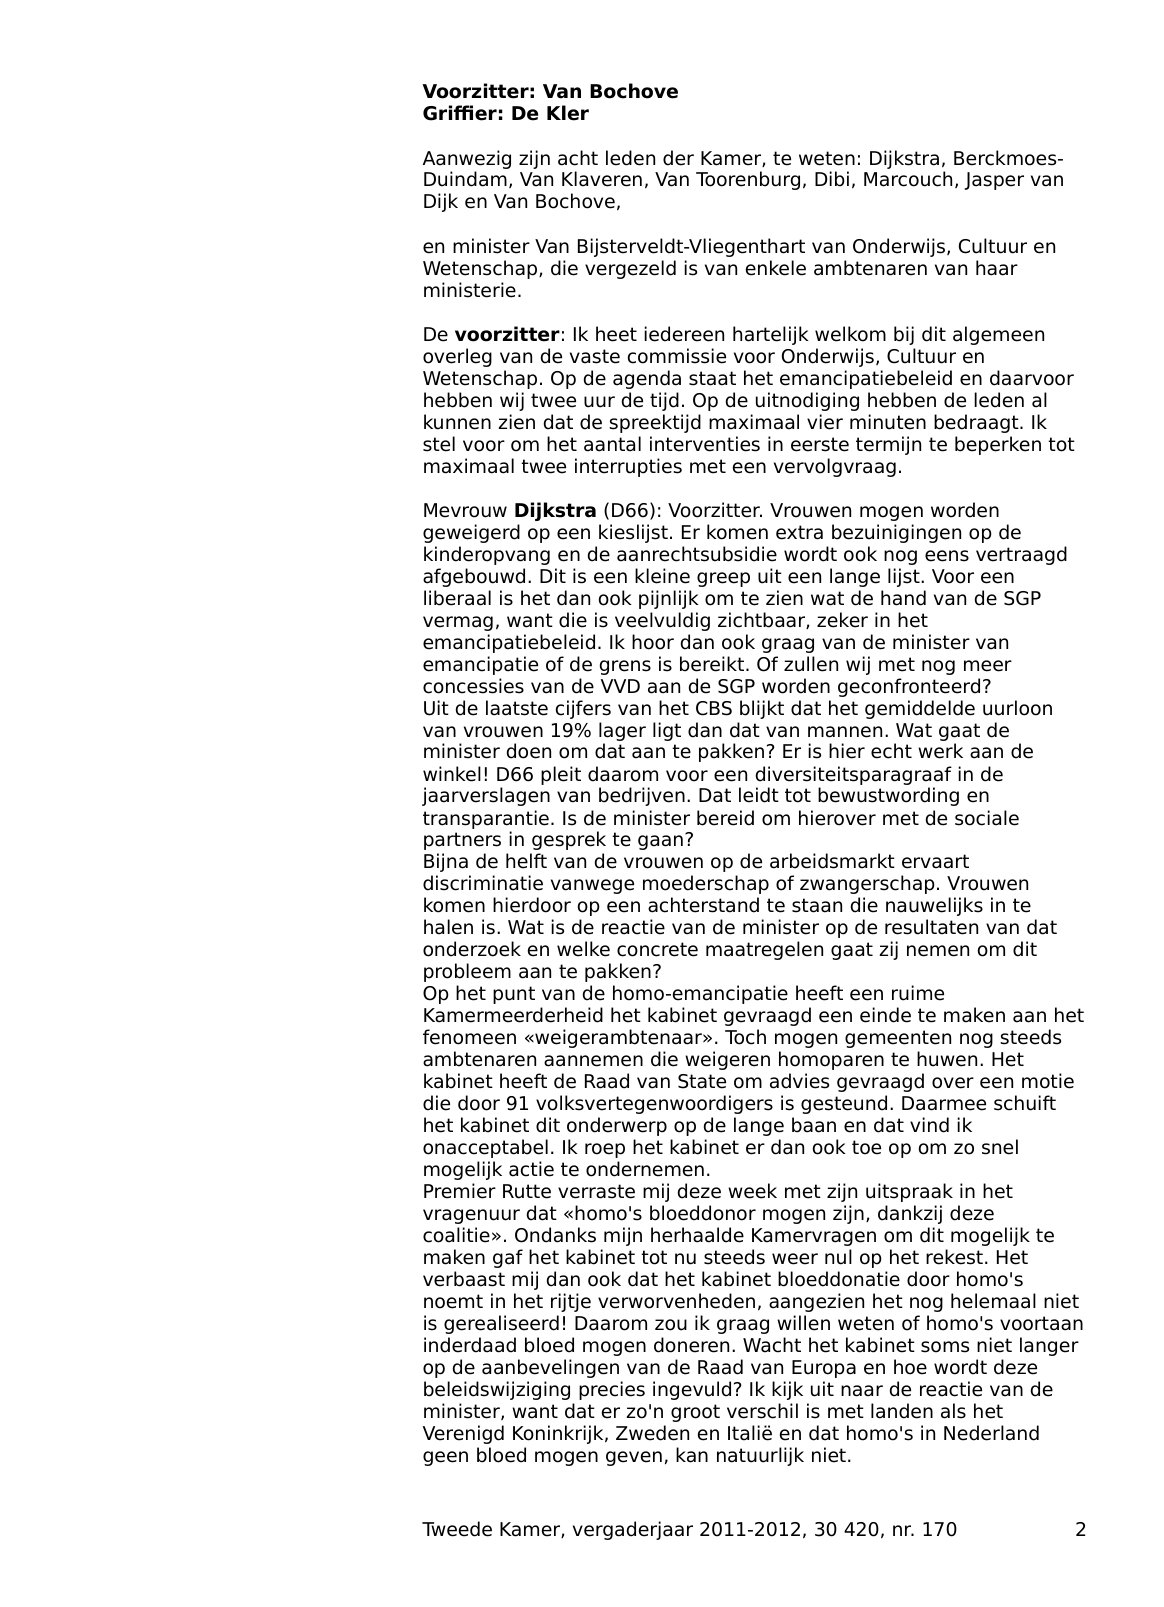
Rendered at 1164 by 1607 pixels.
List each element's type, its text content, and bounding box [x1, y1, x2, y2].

text Bijna de helft van de vrouwen op de arbeidsmarkt ervaart discriminatie vanwege moederschap of zwangerschap. Vrouwen komen hierdoor op een achterstand te staan die nauwelijks in te halen is. Wat is de reactie van de minister op de resultaten van dat onderzoek en welke concrete maatregelen gaat zij nemen om dit probleem aan te pakken? [422, 851, 1087, 983]
text en minister Van Bijsterveldt-Vliegenthart van Onderwijs, Cultuur en Wetenschap, die vergezeld is van enkele ambtenaren van haar ministerie. [422, 236, 1087, 301]
text Premier Rutte verraste mij deze week met zijn uitspraak in het vragenuur dat «homo's bloeddonor mogen zijn, dankzij deze coalitie». Ondanks mijn herhaalde Kamervragen om dit mogelijk te maken gaf het kabinet tot nu steeds weer nul op het rekest. Het verbaast mij dan ook dat het kabinet bloeddonatie door homo's noemt in het rijtje verworvenheden, aangezien het nog helemaal niet is gerealiseerd! Daarom zou ik graag willen weten of homo's voortaan inderdaad bloed mogen doneren. Wacht het kabinet soms niet langer op de aanbevelingen van de Raad van Europa en hoe wordt deze beleidswijziging precies ingevuld? Ik kijk uit naar de reactie van de minister, want dat er zo'n groot verschil is met landen als het Verenigd Koninkrijk, Zweden en Italië en dat homo's in Nederland geen bloed mogen geven, kan natuurlijk niet. [422, 1181, 1087, 1467]
text De voorzitter: Ik heet iedereen hartelijk welkom bij dit algemeen overleg van de vaste commissie voor Onderwijs, Cultuur en Wetenschap. Op de agenda staat het emancipatiebeleid en daarvoor hebben wij twee uur de tijd. Op de uitnodiging hebben de leden al kunnen zien dat de spreektijd maximaal vier minuten bedraagt. Ik stel voor om het aantal interventies in eerste termijn te beperken tot maximaal twee interrupties met een vervolgvraag. [422, 324, 1087, 477]
text Griffier: De Kler [422, 103, 1087, 125]
text Mevrouw Dijkstra (D66): Voorzitter. Vrouwen mogen worden geweigerd op een kieslijst. Er komen extra bezuinigingen op de kinderopvang en de aanrechtsubsidie wordt ook nog eens vertraagd afgebouwd. Dit is een kleine greep uit een lange lijst. Voor een liberaal is het dan ook pijnlijk om te zien wat de hand van de SGP vermag, want die is veelvuldig zichtbaar, zeker in het emancipatiebeleid. Ik hoor dan ook graag van de minister van emancipatie of de grens is bereikt. Of zullen wij met nog meer concessies van de VVD aan de SGP worden geconfronteerd? [422, 500, 1087, 697]
text Uit de laatste cijfers van het CBS blijkt dat het gemiddelde uurloon van vrouwen 19% lager ligt dan dat van mannen. Wat gaat de minister doen om dat aan te pakken? Er is hier echt werk aan de winkel! D66 pleit daarom voor een diversiteitsparagraaf in de jaarverslagen van bedrijven. Dat leidt tot bewustwording en transparantie. Is de minister bereid om hierover met de sociale partners in gesprek te gaan? [422, 697, 1087, 851]
text Op het punt van de homo-emancipatie heeft een ruime Kamermeerderheid het kabinet gevraagd een einde te maken aan het fenomeen «weigerambtenaar». Toch mogen gemeenten nog steeds ambtenaren aannemen die weigeren homoparen te huwen. Het kabinet heeft de Raad van State om advies gevraagd over een motie die door 91 volksvertegenwoordigers is gesteund. Daarmee schuift het kabinet dit onderwerp op de lange baan en dat vind ik onacceptabel. Ik roep het kabinet er dan ook toe op om zo snel mogelijk actie te ondernemen. [422, 983, 1087, 1181]
text Aanwezig zijn acht leden der Kamer, te weten: Dijkstra, Berckmoes-Duindam, Van Klaveren, Van Toorenburg, Dibi, Marcouch, Jasper van Dijk en Van Bochove, [422, 147, 1087, 213]
text Voorzitter: Van Bochove [422, 81, 1087, 103]
